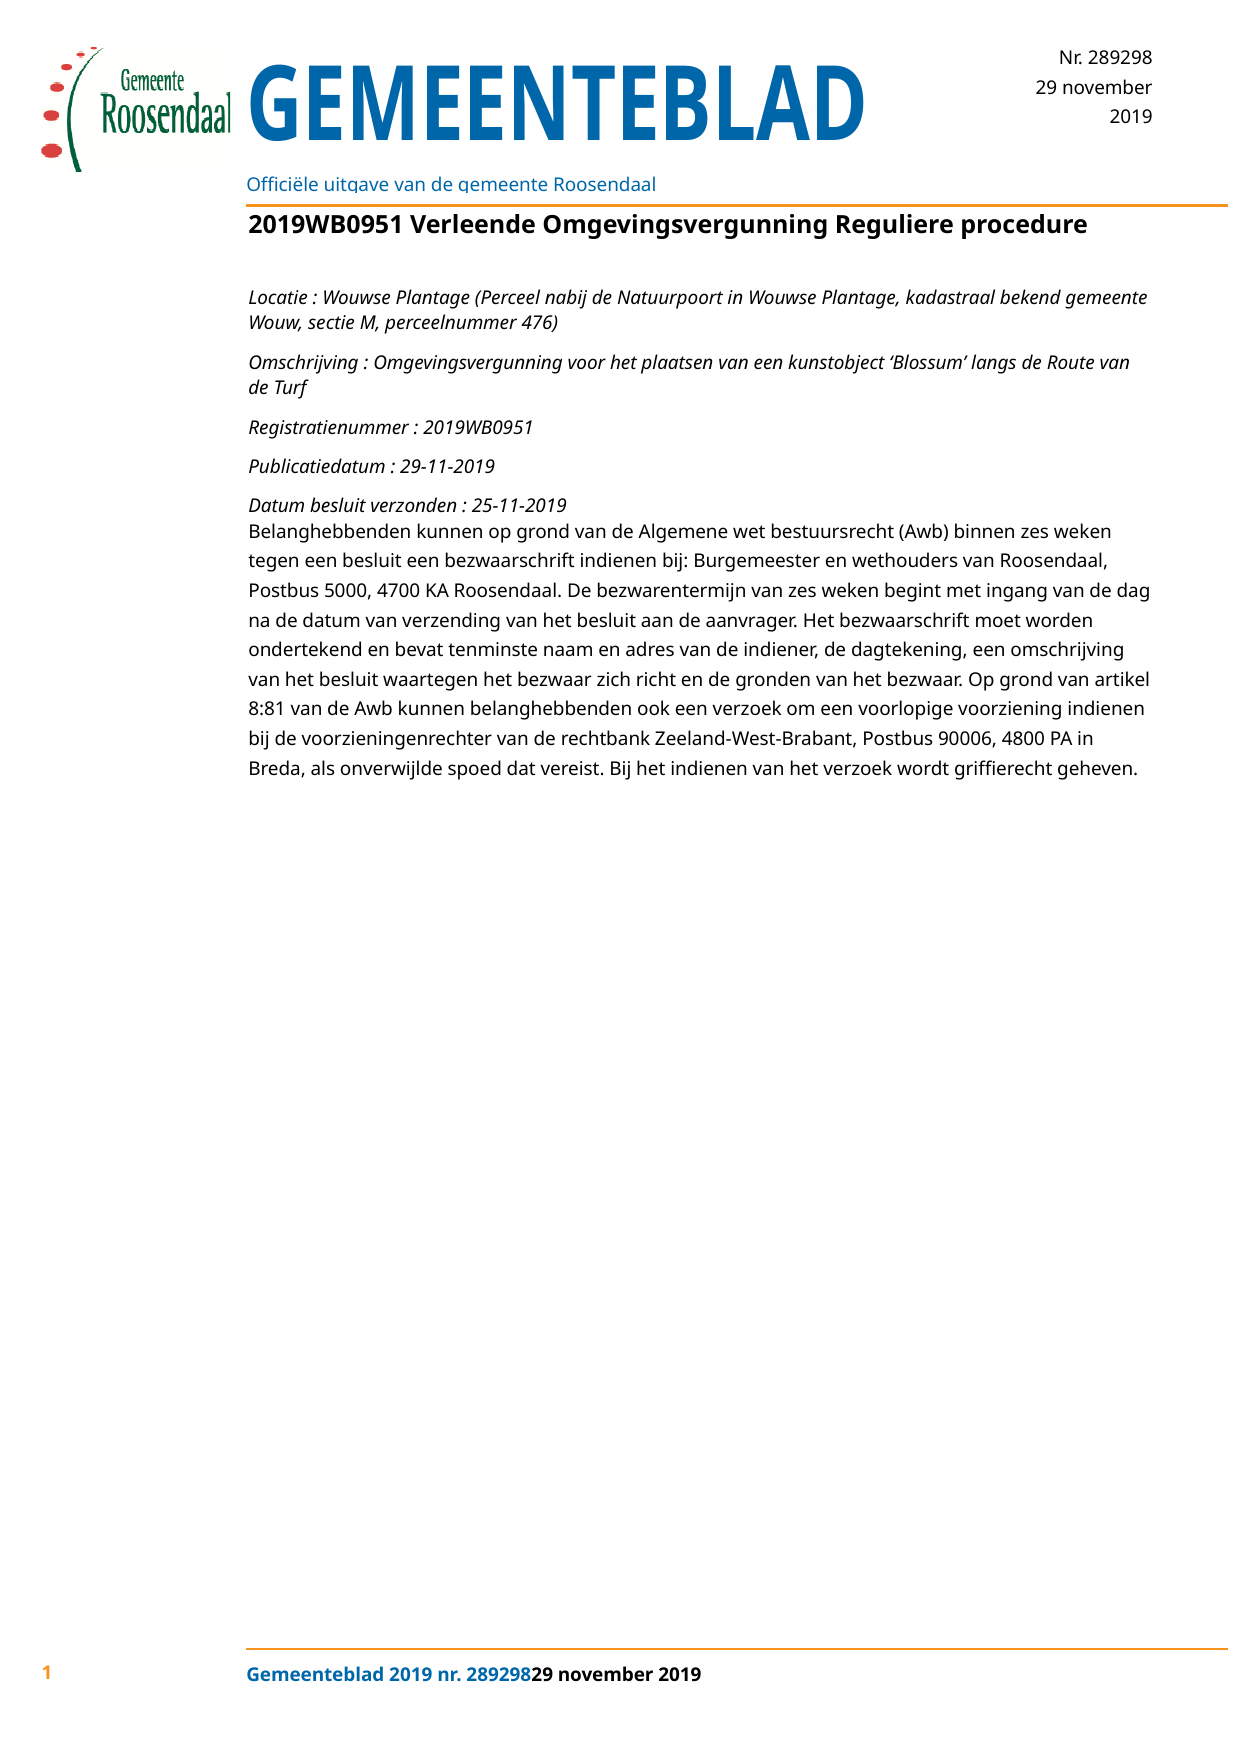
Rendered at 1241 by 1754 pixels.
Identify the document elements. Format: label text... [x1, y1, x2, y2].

picture [41, 47, 231, 172]
text Publicatiedatum : 29-11-2019 [248, 453, 1152, 479]
text Registratienummer : 2019WB0951 [248, 414, 1152, 439]
text 2019WB0951 Verleende Omgevingsvergunning Reguliere procedure [248, 207, 1152, 241]
text Belanghebbenden kunnen op grond van de Algemene wet bestuursrecht (Awb) binnen zes weken tegen een besluit een bezwaarschrift indienen bij: Burgemeester en wethouders van Roosendaal, Postbus 5000, 4700 KA Roosendaal. De bezwarentermijn van zes weken begint met ingang van de dag na de datum van verzending van het besluit aan de aanvrager. Het bezwaarschrift moet worden ondertekend en bevat tenminste naam en adres van de indiener, de dagtekening, een omschrijving van het besluit waartegen het bezwaar zich richt en de gronden van het bezwaar. Op grond van artikel 8:81 van de Awb kunnen belanghebbenden ook een verzoek om een voorlopige voorziening indienen bij de voorzieningenrechter van de rechtbank Zeeland-West-Brabant, Postbus 90006, 4800 PA in Breda, als onverwijlde spoed dat vereist. Bij het indienen van het verzoek wordt griffierecht geheven. [248, 518, 1152, 781]
text Locatie : Wouwse Plantage (Perceel nabij de Natuurpoort in Wouwse Plantage, kadastraal bekend gemeente Wouw, sectie M, perceelnummer 476) [248, 284, 1152, 335]
text Omschrijving : Omgevingsvergunning voor het plaatsen van een kunstobject ‘Blossum’ langs de Route van de Turf [248, 349, 1152, 400]
text Datum besluit verzonden : 25-11-2019 [248, 492, 1152, 518]
